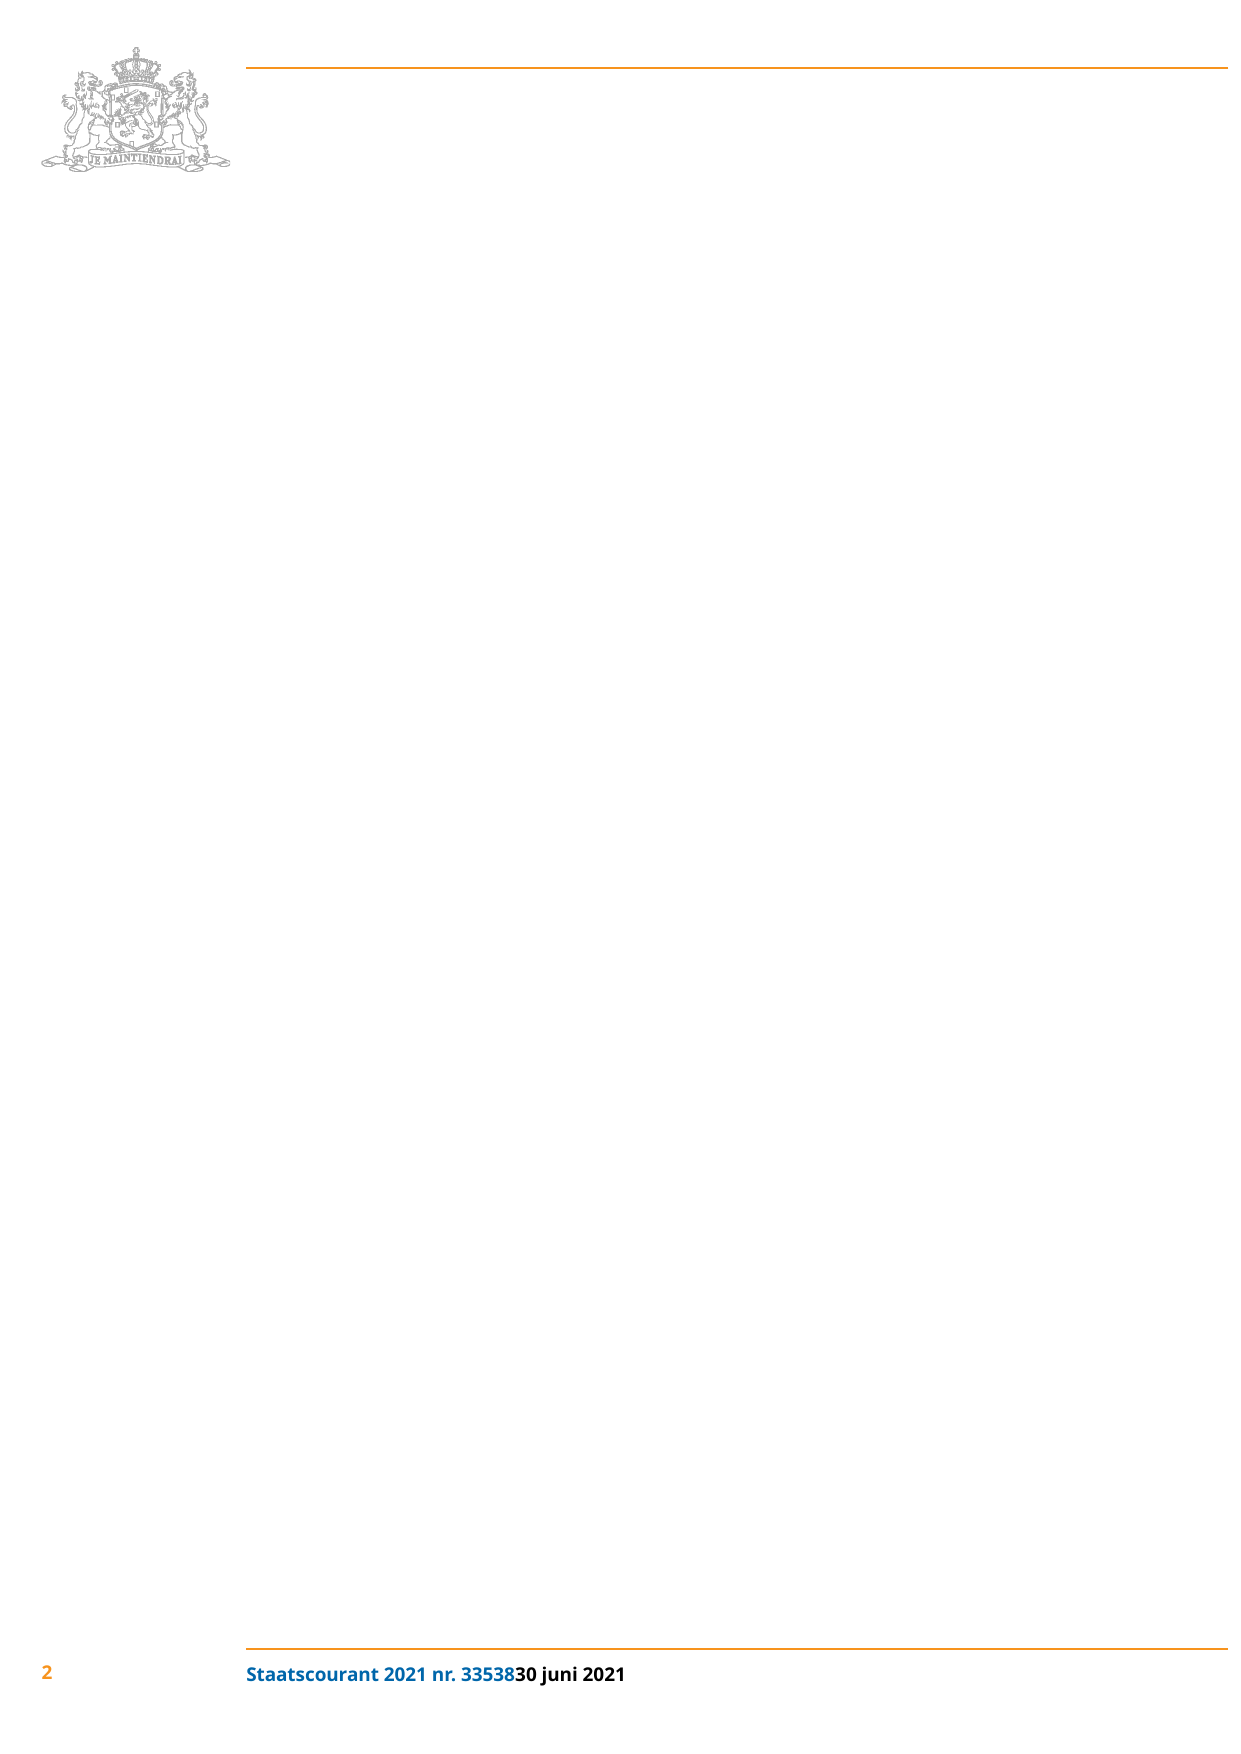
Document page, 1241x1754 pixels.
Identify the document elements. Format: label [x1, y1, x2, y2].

picture [41, 47, 231, 172]
